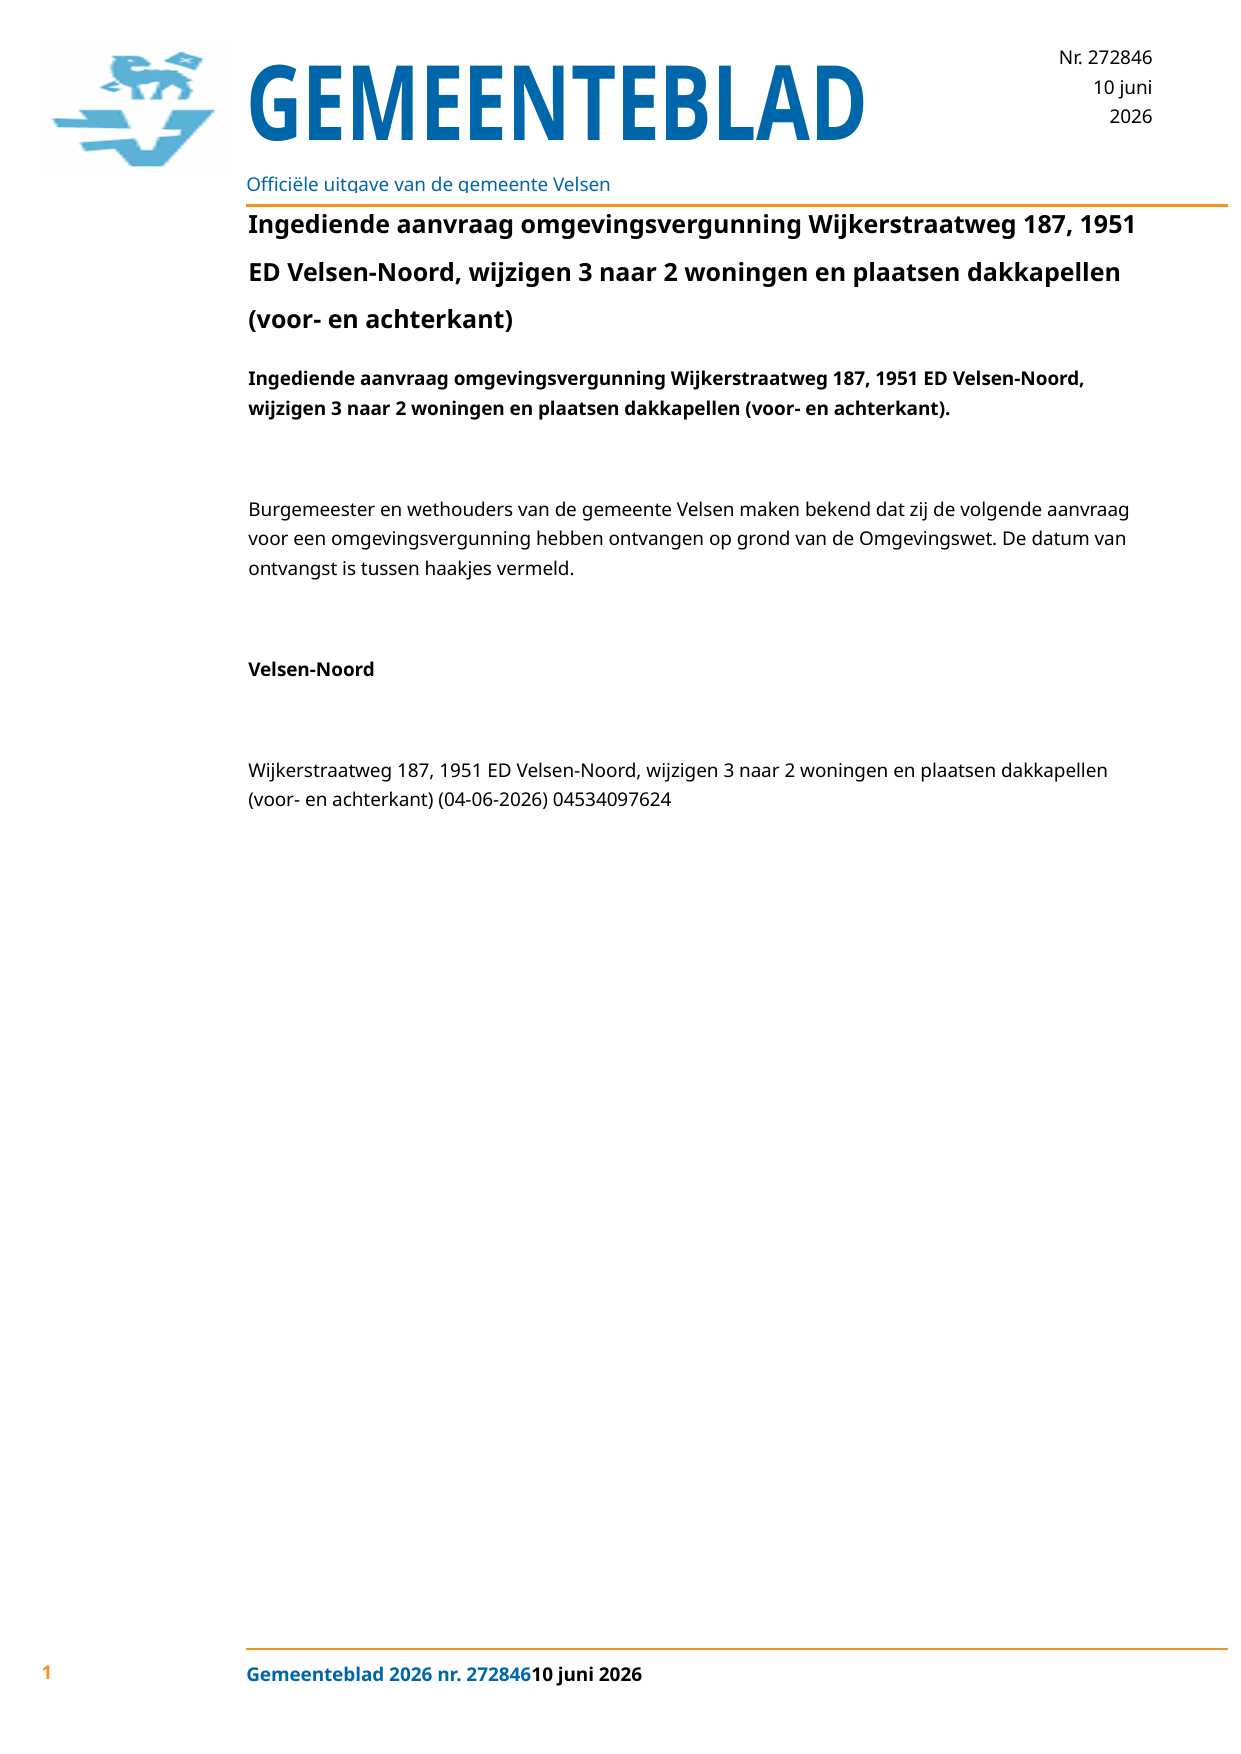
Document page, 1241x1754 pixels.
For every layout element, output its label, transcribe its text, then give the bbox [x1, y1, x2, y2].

text Ingediende aanvraag omgevingsvergunning Wijkerstraatweg 187, 1951 ED Velsen-Noord, wijzigen 3 naar 2 woningen en plaatsen dakkapellen (voor- en achterkant). [248, 366, 1152, 421]
text Velsen-Noord [248, 656, 1152, 682]
text Ingediende aanvraag omgevingsvergunning Wijkerstraatweg 187, 1951 ED Velsen-Noord, wijzigen 3 naar 2 woningen en plaatsen dakkapellen (voor- en achterkant) [248, 207, 1152, 336]
picture [41, 47, 231, 172]
text Wijkerstraatweg 187, 1951 ED Velsen-Noord, wijzigen 3 naar 2 woningen en plaatsen dakkapellen (voor- en achterkant) (04-06-2026) 04534097624 [248, 757, 1152, 812]
text Burgemeester en wethouders van de gemeente Velsen maken bekend dat zij de volgende aanvraag voor een omgevingsvergunning hebben ontvangen op grond van de Omgevingswet. De datum van ontvangst is tussen haakjes vermeld. [248, 496, 1152, 581]
